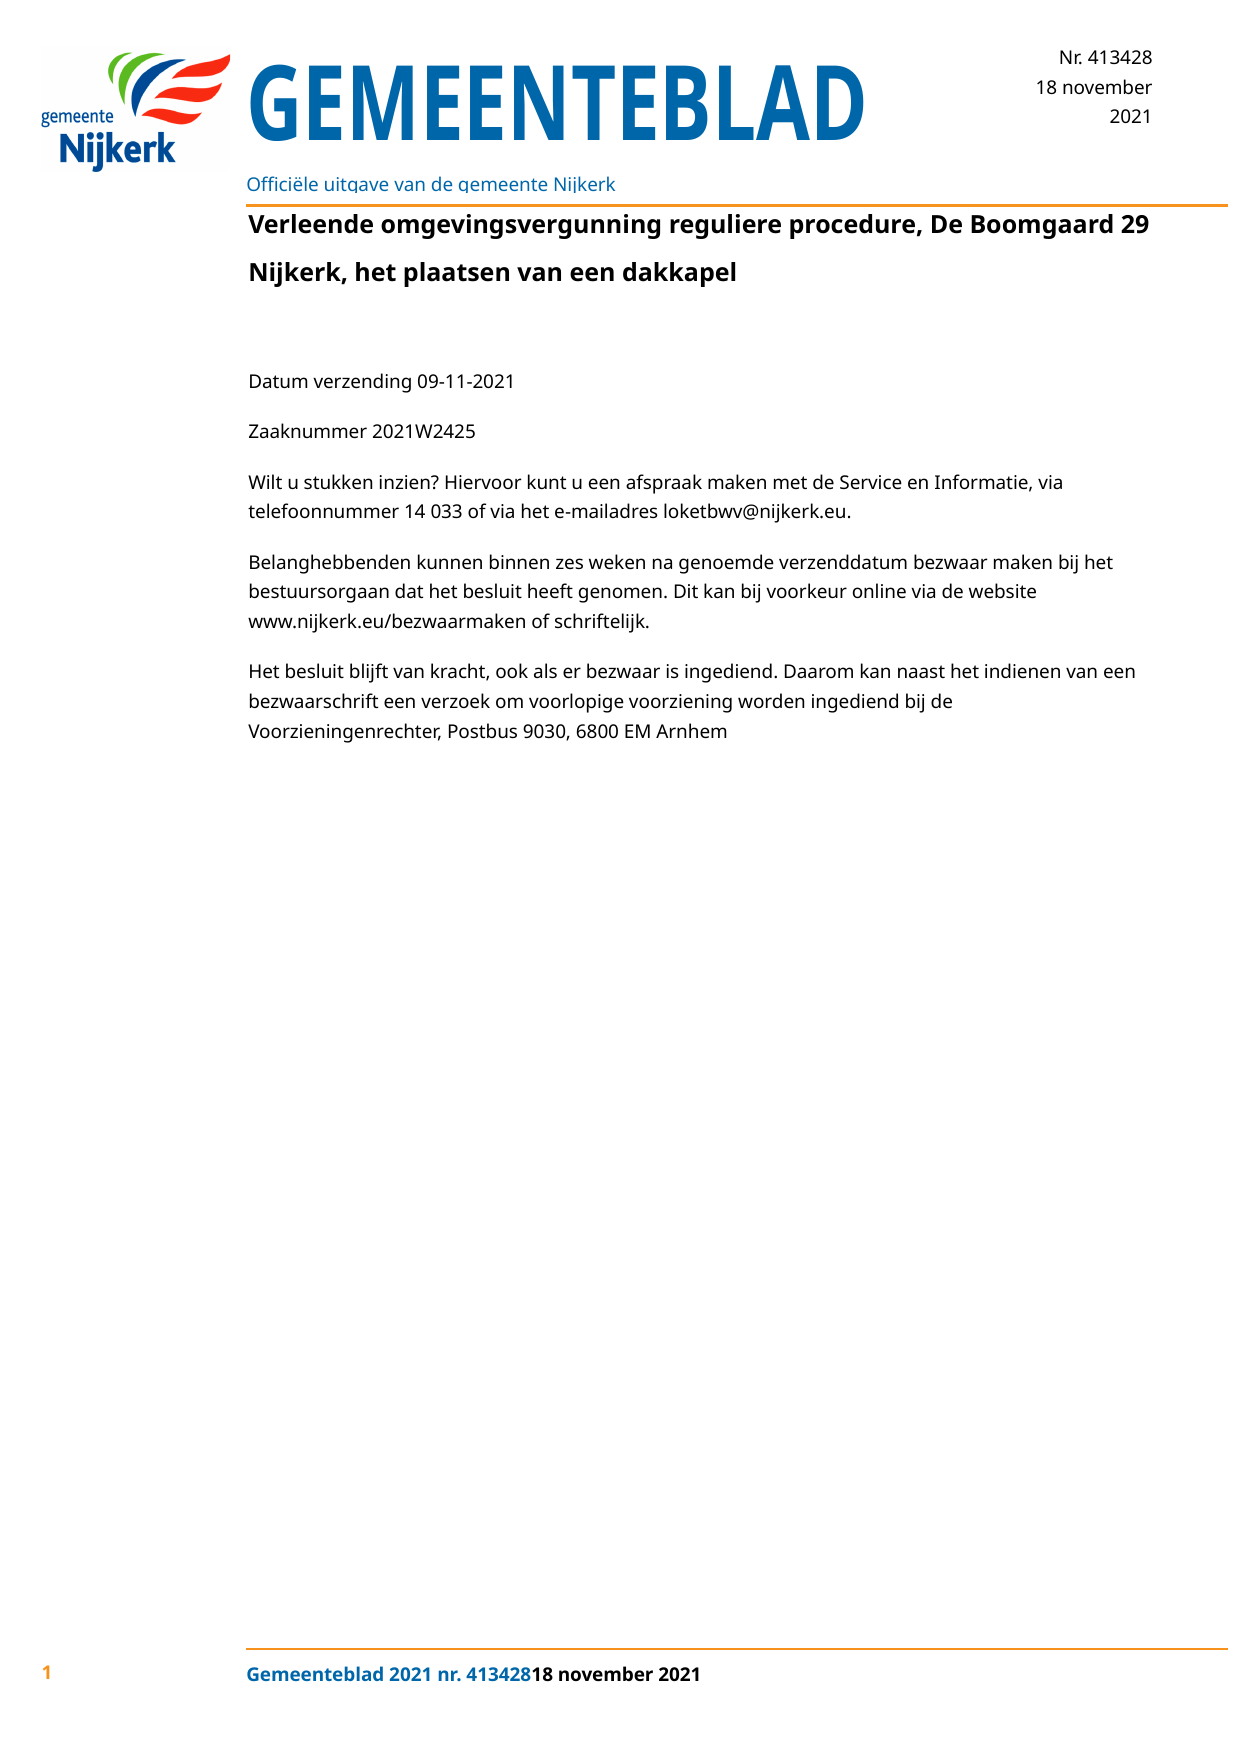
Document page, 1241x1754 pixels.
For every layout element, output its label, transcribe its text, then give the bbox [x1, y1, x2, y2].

text Datum verzending 09-11-2021 [248, 368, 1152, 394]
text Het besluit blijft van kracht, ook als er bezwaar is ingediend. Daarom kan naast het indienen van een bezwaarschrift een verzoek om voorlopige voorziening worden ingediend bij de Voorzieningenrechter, Postbus 9030, 6800 EM Arnhem [248, 659, 1152, 744]
text Zaaknummer 2021W2425 [248, 419, 1152, 444]
text Verleende omgevingsvergunning reguliere procedure, De Boomgaard 29 Nijkerk, het plaatsen van een dakkapel [248, 207, 1152, 288]
picture [41, 47, 231, 172]
text Wilt u stukken inzien? Hiervoor kunt u een afspraak maken met de Service en Informatie, via telefoonnummer 14 033 of via het e-mailadres loketbwv@nijkerk.eu. [248, 469, 1152, 524]
text Belanghebbenden kunnen binnen zes weken na genoemde verzenddatum bezwaar maken bij het bestuursorgaan dat het besluit heeft genomen. Dit kan bij voorkeur online via de website www.nijkerk.eu/bezwaarmaken of schriftelijk. [248, 549, 1152, 634]
